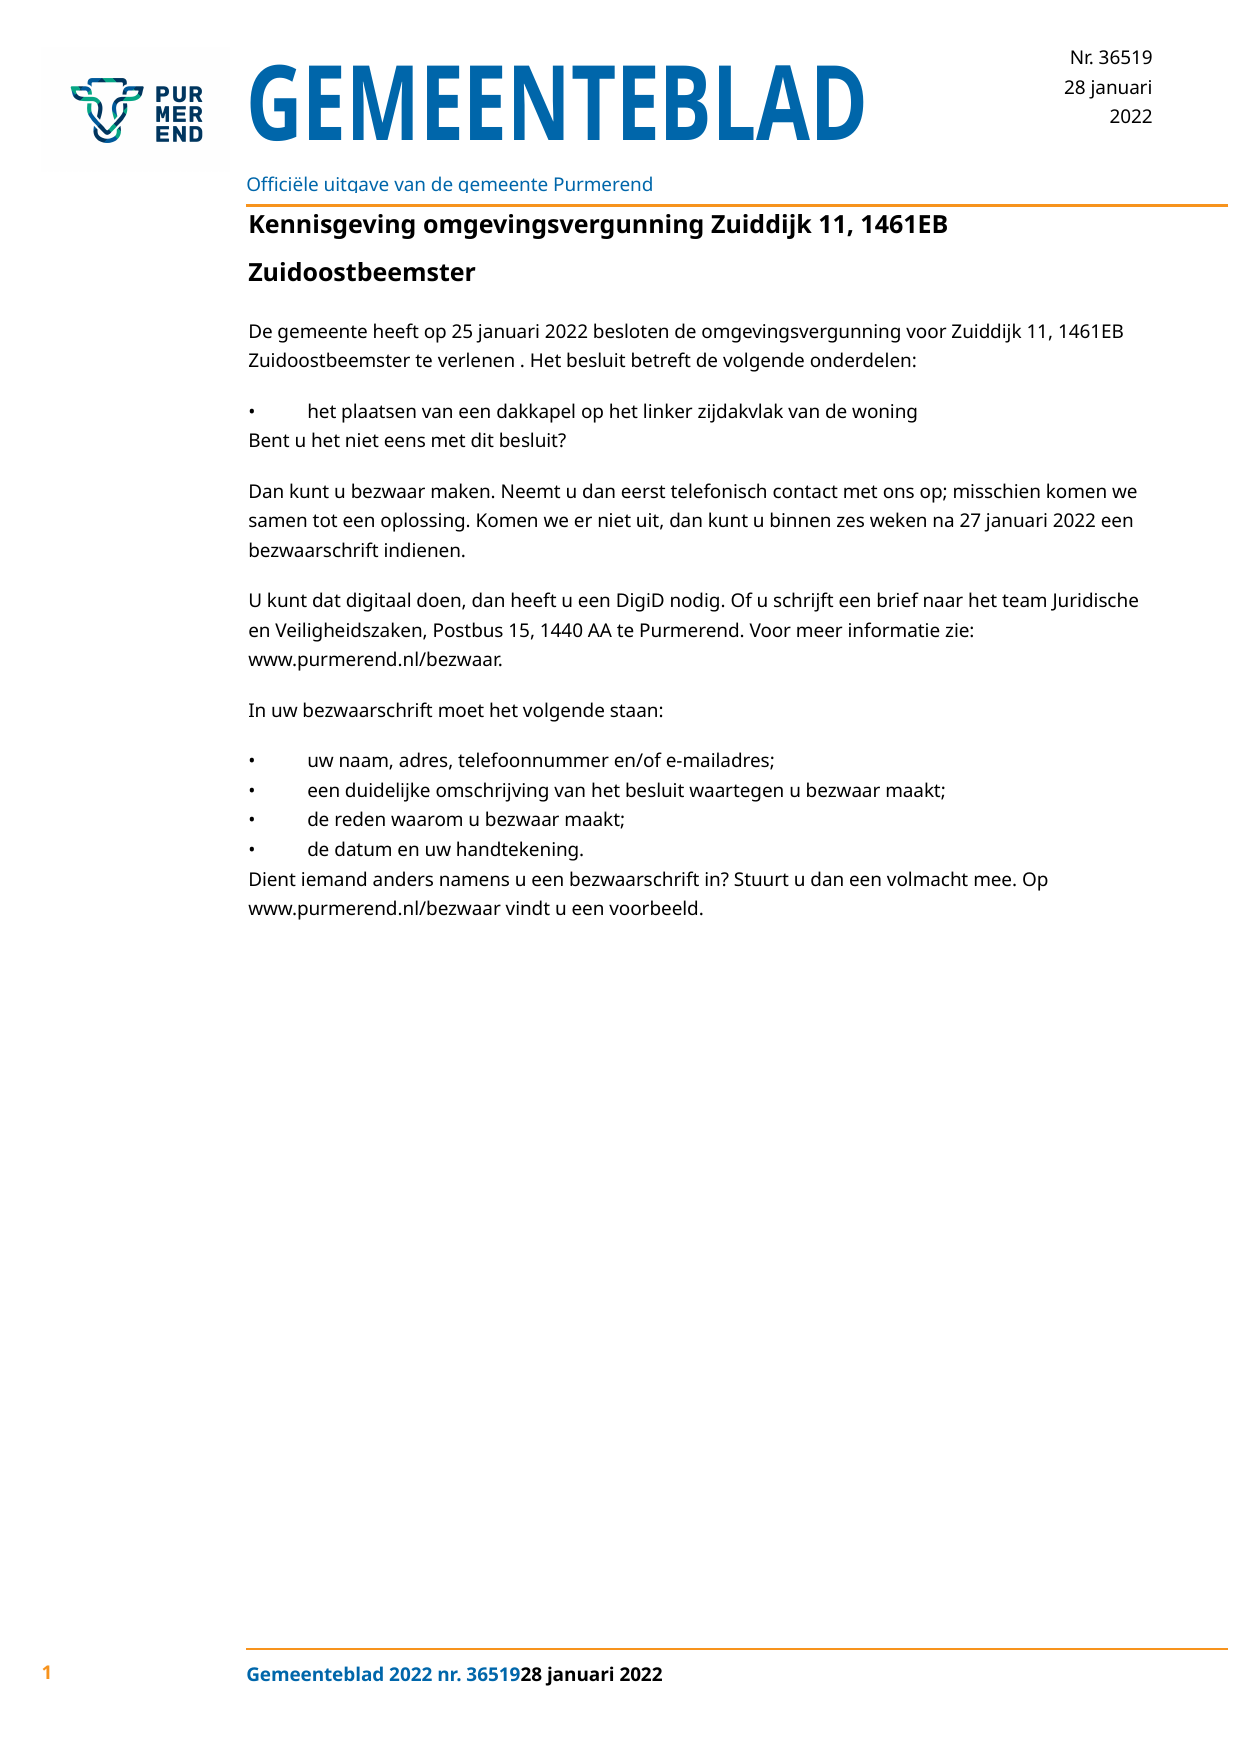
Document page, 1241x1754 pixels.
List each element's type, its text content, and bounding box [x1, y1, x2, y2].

picture [41, 47, 231, 172]
text De gemeente heeft op 25 januari 2022 besloten de omgevingsvergunning voor Zuiddijk 11, 1461EB Zuidoostbeemster te verlenen . Het besluit betreft de volgende onderdelen: [248, 318, 1152, 373]
text U kunt dat digitaal doen, dan heeft u een DigiD nodig. Of u schrijft een brief naar het team Juridische en Veiligheidszaken, Postbus 15, 1440 AA te Purmerend. Voor meer informatie zie: www.purmerend.nl/bezwaar. [248, 587, 1152, 672]
text Bent u het niet eens met dit besluit? [248, 427, 1152, 453]
list uw naam, adres, telefoonnummer en/of e-mailadres; [248, 747, 1152, 773]
list de datum en uw handtekening. [248, 836, 1152, 862]
text In uw bezwaarschrift moet het volgende staan: [248, 697, 1152, 723]
list een duidelijke omschrijving van het besluit waartegen u bezwaar maakt; [248, 777, 1152, 803]
text Kennisgeving omgevingsvergunning Zuiddijk 11, 1461EB Zuidoostbeemster [248, 207, 1152, 288]
list de reden waarom u bezwaar maakt; [248, 807, 1152, 832]
text Dan kunt u bezwaar maken. Neemt u dan eerst telefonisch contact met ons op; misschien komen we samen tot een oplossing. Komen we er niet uit, dan kunt u binnen zes weken na 27 januari 2022 een bezwaarschrift indienen. [248, 478, 1152, 563]
text Dient iemand anders namens u een bezwaarschrift in? Stuurt u dan een volmacht mee. Op www.purmerend.nl/bezwaar vindt u een voorbeeld. [248, 866, 1152, 921]
list het plaatsen van een dakkapel op het linker zijdakvlak van de woning [248, 398, 1152, 424]
